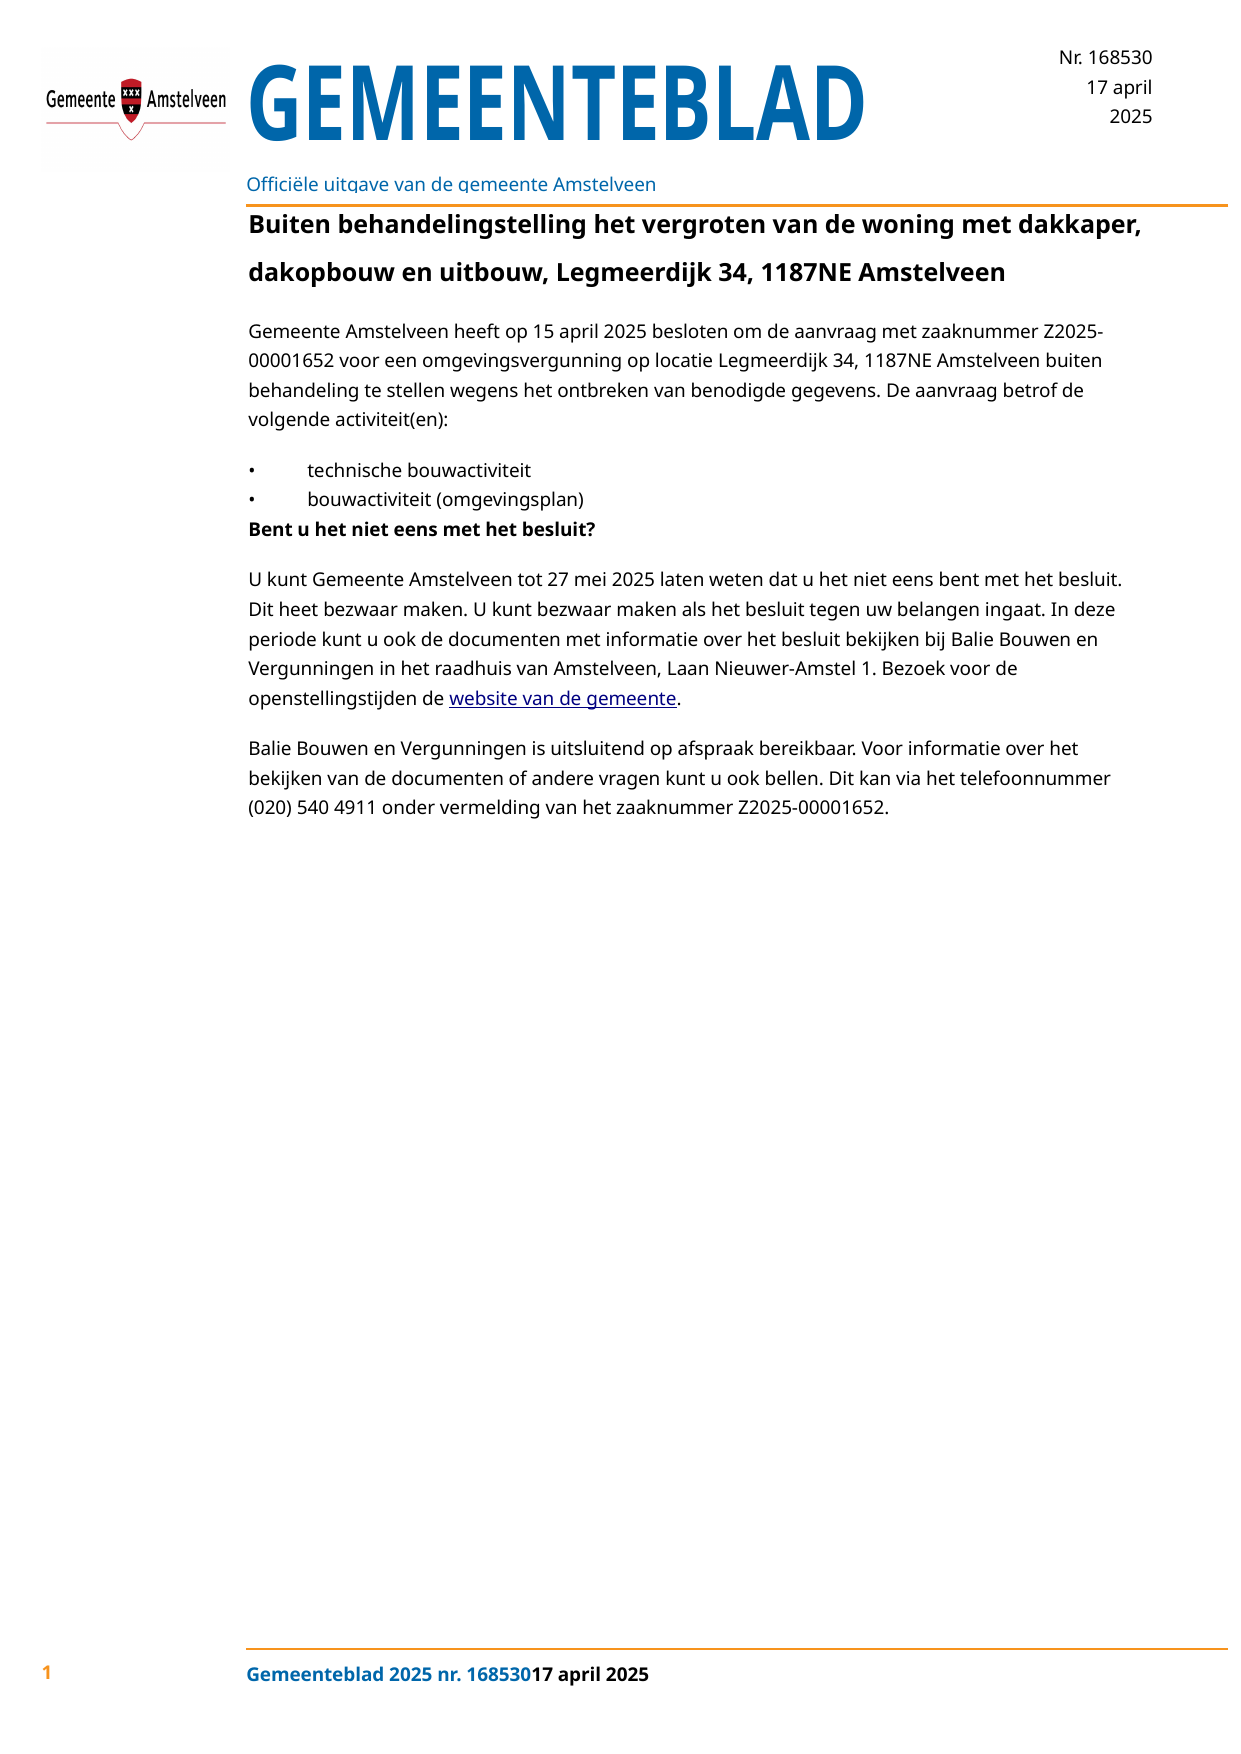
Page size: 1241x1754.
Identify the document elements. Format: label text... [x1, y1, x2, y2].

text U kunt Gemeente Amstelveen tot 27 mei 2025 laten weten dat u het niet eens bent met het besluit. Dit heet bezwaar maken. U kunt bezwaar maken als het besluit tegen uw belangen ingaat. In deze periode kunt u ook de documenten met informatie over het besluit bekijken bij Balie Bouwen en Vergunningen in het raadhuis van Amstelveen, Laan Nieuwer-Amstel 1. Bezoek voor de openstellingstijden de website van de gemeente. [248, 567, 1152, 711]
list bouwactiviteit (omgevingsplan) [248, 487, 1152, 512]
list technische bouwactiviteit [248, 457, 1152, 483]
text Bent u het niet eens met het besluit? [248, 516, 1152, 542]
picture [41, 47, 231, 172]
text Gemeente Amstelveen heeft op 15 april 2025 besloten om de aanvraag met zaaknummer Z2025-00001652 voor een omgevingsvergunning op locatie Legmeerdijk 34, 1187NE Amstelveen buiten behandeling te stellen wegens het ontbreken van benodigde gegevens. De aanvraag betrof de volgende activiteit(en): [248, 318, 1152, 432]
text Buiten behandelingstelling het vergroten van de woning met dakkaper, dakopbouw en uitbouw, Legmeerdijk 34, 1187NE Amstelveen [248, 207, 1152, 288]
text Balie Bouwen en Vergunningen is uitsluitend op afspraak bereikbaar. Voor informatie over het bekijken van de documenten of andere vragen kunt u ook bellen. Dit kan via het telefoonnummer (020) 540 4911 onder vermelding van het zaaknummer Z2025-00001652. [248, 735, 1152, 820]
